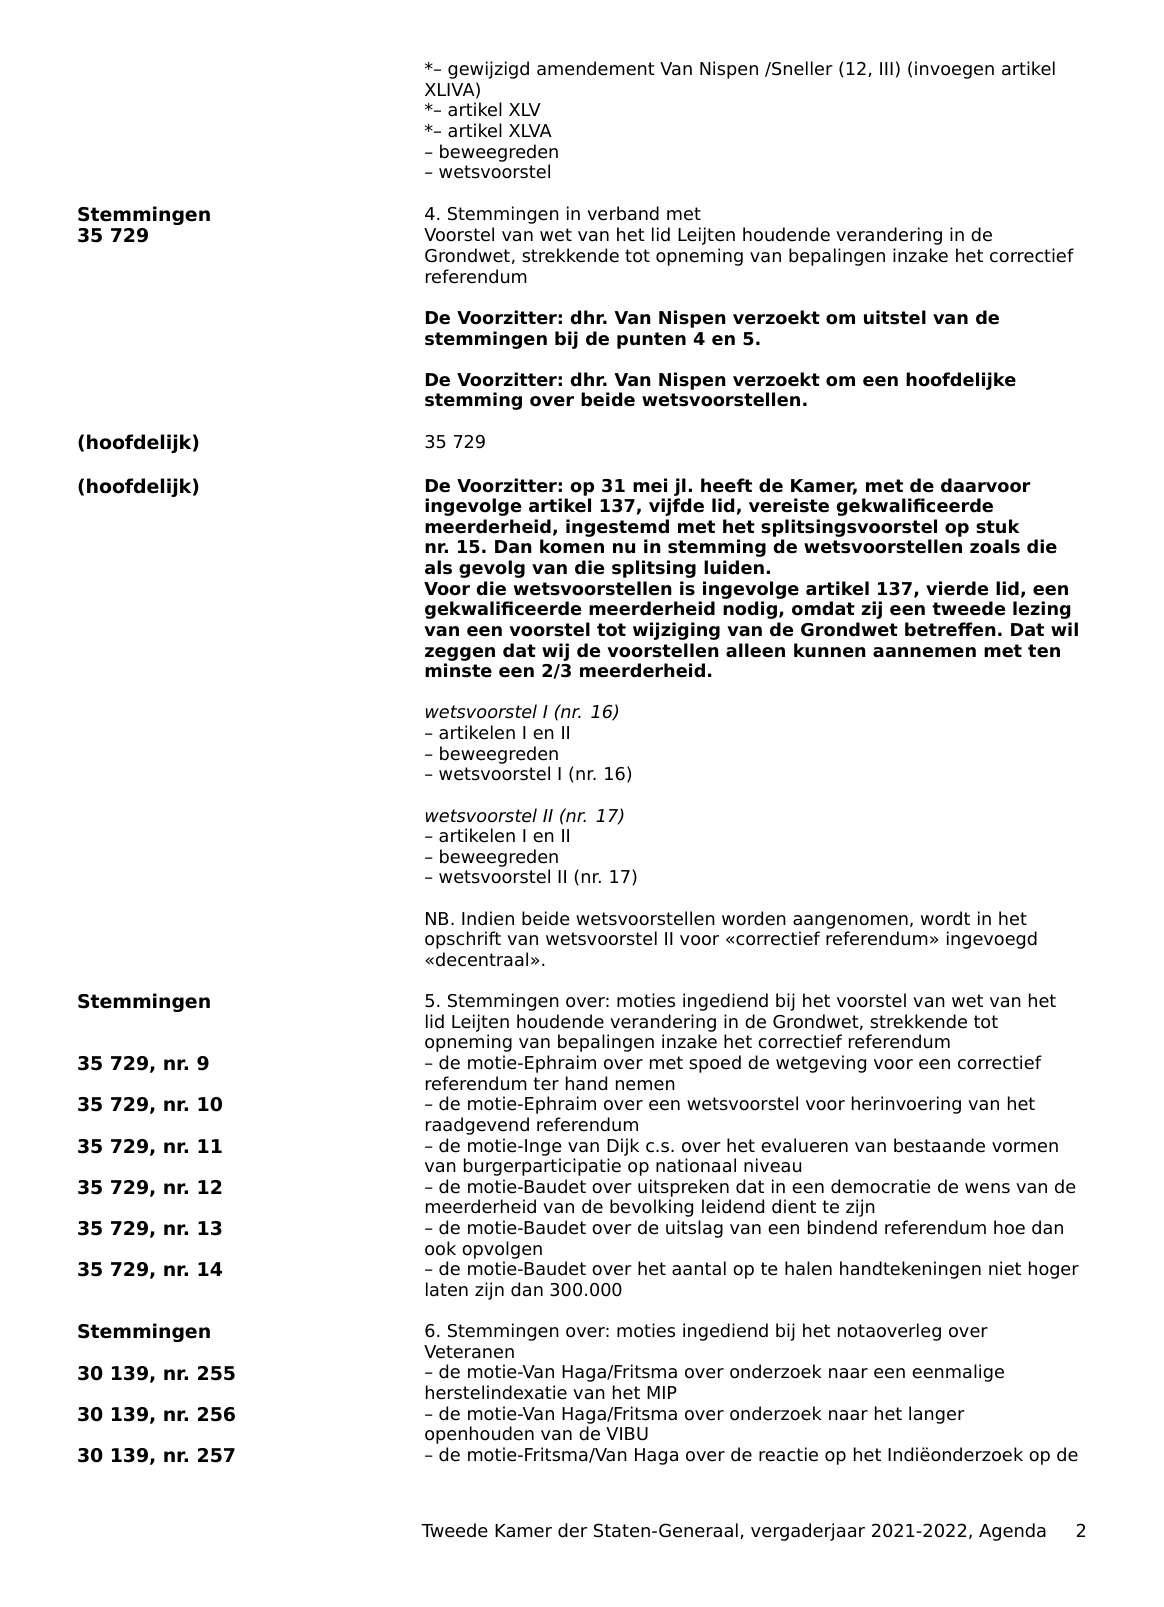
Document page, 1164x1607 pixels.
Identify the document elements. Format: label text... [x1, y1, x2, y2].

table_cell – artikelen I en II [418, 826, 1087, 847]
table_cell De Voorzitter: dhr. Van Nispen verzoekt om een hoofdelijke stemming over beide wetsvoorstellen. [418, 370, 1087, 411]
table_cell Voorstel van wet van het lid Leijten houdende verandering in de Grondwet, strekkende tot opneming van bepalingen inzake het correctief referendum [418, 225, 1087, 287]
table_cell [418, 411, 1087, 432]
table_cell [401, 142, 418, 162]
table_cell [401, 121, 418, 142]
table_cell [401, 1259, 418, 1301]
table_cell [401, 847, 418, 867]
table_cell [401, 826, 418, 847]
table_cell – beweegreden [418, 744, 1087, 764]
table_cell Stemmingen [77, 991, 401, 1053]
table_cell [401, 1301, 418, 1321]
table_cell [77, 579, 401, 682]
table_cell [77, 1301, 401, 1321]
table_cell [401, 764, 418, 785]
table_cell 35 729, nr. 14 [77, 1259, 401, 1301]
table_cell [401, 308, 418, 349]
table_cell [401, 204, 418, 225]
table_cell – wetsvoorstel [418, 162, 1087, 183]
table_cell [401, 287, 418, 308]
table_cell [401, 370, 418, 411]
table_cell *– artikel XLVA [418, 121, 1087, 142]
table_cell 35 729, nr. 9 [77, 1053, 401, 1094]
table_cell – beweegreden [418, 847, 1087, 867]
table_cell – de motie-Baudet over uitspreken dat in een democratie de wens van de meerderheid van de bevolking leidend dient te zijn [418, 1177, 1087, 1218]
table_cell [401, 1177, 418, 1218]
table_cell 35 729, nr. 11 [77, 1136, 401, 1177]
table_cell [77, 411, 401, 432]
table_cell [77, 183, 401, 203]
table_cell 35 729, nr. 10 [77, 1094, 401, 1136]
table_cell [401, 703, 418, 723]
table_cell [401, 785, 418, 806]
table_cell [77, 826, 401, 847]
table_cell Voor die wetsvoorstellen is ingevolge artikel 137, vierde lid, een gekwalificeerde meerderheid nodig, omdat zij een tweede lezing van een voorstel tot wijziging van de Grondwet betreffen. Dat wil zeggen dat wij de voorstellen alleen kunnen aannemen met ten minste een 2/3 meerderheid. [418, 579, 1087, 682]
table_cell – de motie-Van Haga/Fritsma over onderzoek naar een eenmalige herstelindexatie van het MIP [418, 1363, 1087, 1404]
table_cell 5. Stemmingen over: moties ingediend bij het voorstel van wet van het lid Leijten houdende verandering in de Grondwet, strekkende tot opneming van bepalingen inzake het correctief referendum [418, 991, 1087, 1053]
table_cell [401, 971, 418, 991]
table_cell [401, 806, 418, 826]
table_cell [418, 454, 1087, 476]
table_cell *– artikel XLV [418, 100, 1087, 121]
table_cell (hoofdelijk) [77, 476, 401, 579]
table_cell Stemmingen [77, 204, 401, 225]
table_cell [401, 744, 418, 764]
table_cell [418, 349, 1087, 370]
table_cell 35 729 [418, 432, 1087, 454]
table_cell [401, 1445, 418, 1467]
table_cell De Voorzitter: op 31 mei jl. heeft de Kamer, met de daarvoor ingevolge artikel 137, vijfde lid, vereiste gekwalificeerde meerderheid, ingestemd met het splitsingsvoorstel op stuk nr. 15. Dan komen nu in stemming de wetsvoorstellen zoals die als gevolg van die splitsing luiden. [418, 476, 1087, 579]
table_cell – de motie-Ephraim over een wetsvoorstel voor herinvoering van het raadgevend referendum [418, 1094, 1087, 1136]
table_cell [401, 162, 418, 183]
table_cell – beweegreden [418, 142, 1087, 162]
table_cell [401, 476, 418, 579]
table_cell – de motie-Fritsma/Van Haga over de reactie op het Indiëonderzoek op de [418, 1445, 1087, 1467]
table_cell [77, 703, 401, 723]
table_cell [401, 868, 418, 888]
table_cell [401, 991, 418, 1053]
table_cell – de motie-Van Haga/Fritsma over onderzoek naar het langer openhouden van de VIBU [418, 1404, 1087, 1445]
table_cell 4. Stemmingen in verband met [418, 204, 1087, 225]
table_cell [401, 349, 418, 370]
table_cell 35 729, nr. 13 [77, 1218, 401, 1259]
table_cell [401, 1404, 418, 1445]
table_cell [401, 59, 418, 100]
table_cell [77, 909, 401, 971]
table_cell [401, 432, 418, 454]
table_cell [77, 868, 401, 888]
table_cell – de motie-Baudet over het aantal op te halen handtekeningen niet hoger laten zijn dan 300.000 [418, 1259, 1087, 1301]
table_cell [77, 847, 401, 867]
table_cell [418, 971, 1087, 991]
table_cell 35 729 [77, 225, 401, 287]
table_cell – de motie-Ephraim over met spoed de wetgeving voor een correctief referendum ter hand nemen [418, 1053, 1087, 1094]
table_cell – de motie-Inge van Dijk c.s. over het evalueren van bestaande vormen van burgerparticipatie op nationaal niveau [418, 1136, 1087, 1177]
table_cell [77, 287, 401, 308]
table_cell [401, 1094, 418, 1136]
table_cell – wetsvoorstel I (nr. 16) [418, 764, 1087, 785]
table_cell [77, 454, 401, 476]
table_cell [77, 971, 401, 991]
table_cell [77, 785, 401, 806]
table_cell [77, 370, 401, 411]
table_cell 30 139, nr. 257 [77, 1445, 401, 1467]
table_cell [77, 764, 401, 785]
table_cell [401, 1218, 418, 1259]
table_cell [401, 225, 418, 287]
table_cell [77, 723, 401, 744]
table_cell [77, 142, 401, 162]
table_cell [77, 349, 401, 370]
table_cell [401, 1363, 418, 1404]
table_cell 30 139, nr. 255 [77, 1363, 401, 1404]
table_cell [401, 723, 418, 744]
table_cell [77, 308, 401, 349]
table_cell [77, 682, 401, 702]
table_cell – de motie-Baudet over de uitslag van een bindend referendum hoe dan ook opvolgen [418, 1218, 1087, 1259]
table_cell [401, 454, 418, 476]
table_cell De Voorzitter: dhr. Van Nispen verzoekt om uitstel van de stemmingen bij de punten 4 en 5. [418, 308, 1087, 349]
table_cell [401, 183, 418, 203]
table_cell [401, 411, 418, 432]
table_cell [401, 1053, 418, 1094]
table_cell [77, 59, 401, 100]
table_cell [401, 1321, 418, 1362]
table_cell (hoofdelijk) [77, 432, 401, 454]
table_cell [401, 888, 418, 909]
table_cell [418, 682, 1087, 702]
table_cell wetsvoorstel I (nr. 16) [418, 703, 1087, 723]
table_cell wetsvoorstel II (nr. 17) [418, 806, 1087, 826]
table_cell [418, 785, 1087, 806]
table_cell [77, 121, 401, 142]
table_cell 30 139, nr. 256 [77, 1404, 401, 1445]
table_cell [418, 287, 1087, 308]
table_cell [401, 100, 418, 121]
table_cell [77, 100, 401, 121]
table_cell [401, 682, 418, 702]
table_cell [77, 744, 401, 764]
table_cell [401, 579, 418, 682]
table_cell [401, 909, 418, 971]
table_cell [418, 1301, 1087, 1321]
table_cell Stemmingen [77, 1321, 401, 1362]
table_cell *– gewijzigd amendement Van Nispen /Sneller (12, III) (invoegen artikel XLIVA) [418, 59, 1087, 100]
table_cell [77, 162, 401, 183]
table_cell – wetsvoorstel II (nr. 17) [418, 868, 1087, 888]
table_cell [418, 183, 1087, 203]
table_cell [418, 888, 1087, 909]
table_cell [77, 888, 401, 909]
table_cell [401, 1136, 418, 1177]
table_cell 6. Stemmingen over: moties ingediend bij het notaoverleg over Veteranen [418, 1321, 1087, 1362]
table_cell NB. Indien beide wetsvoorstellen worden aangenomen, wordt in het opschrift van wetsvoorstel II voor «correctief referendum» ingevoegd «decentraal». [418, 909, 1087, 971]
table_cell 35 729, nr. 12 [77, 1177, 401, 1218]
table_cell [77, 806, 401, 826]
table_cell – artikelen I en II [418, 723, 1087, 744]
